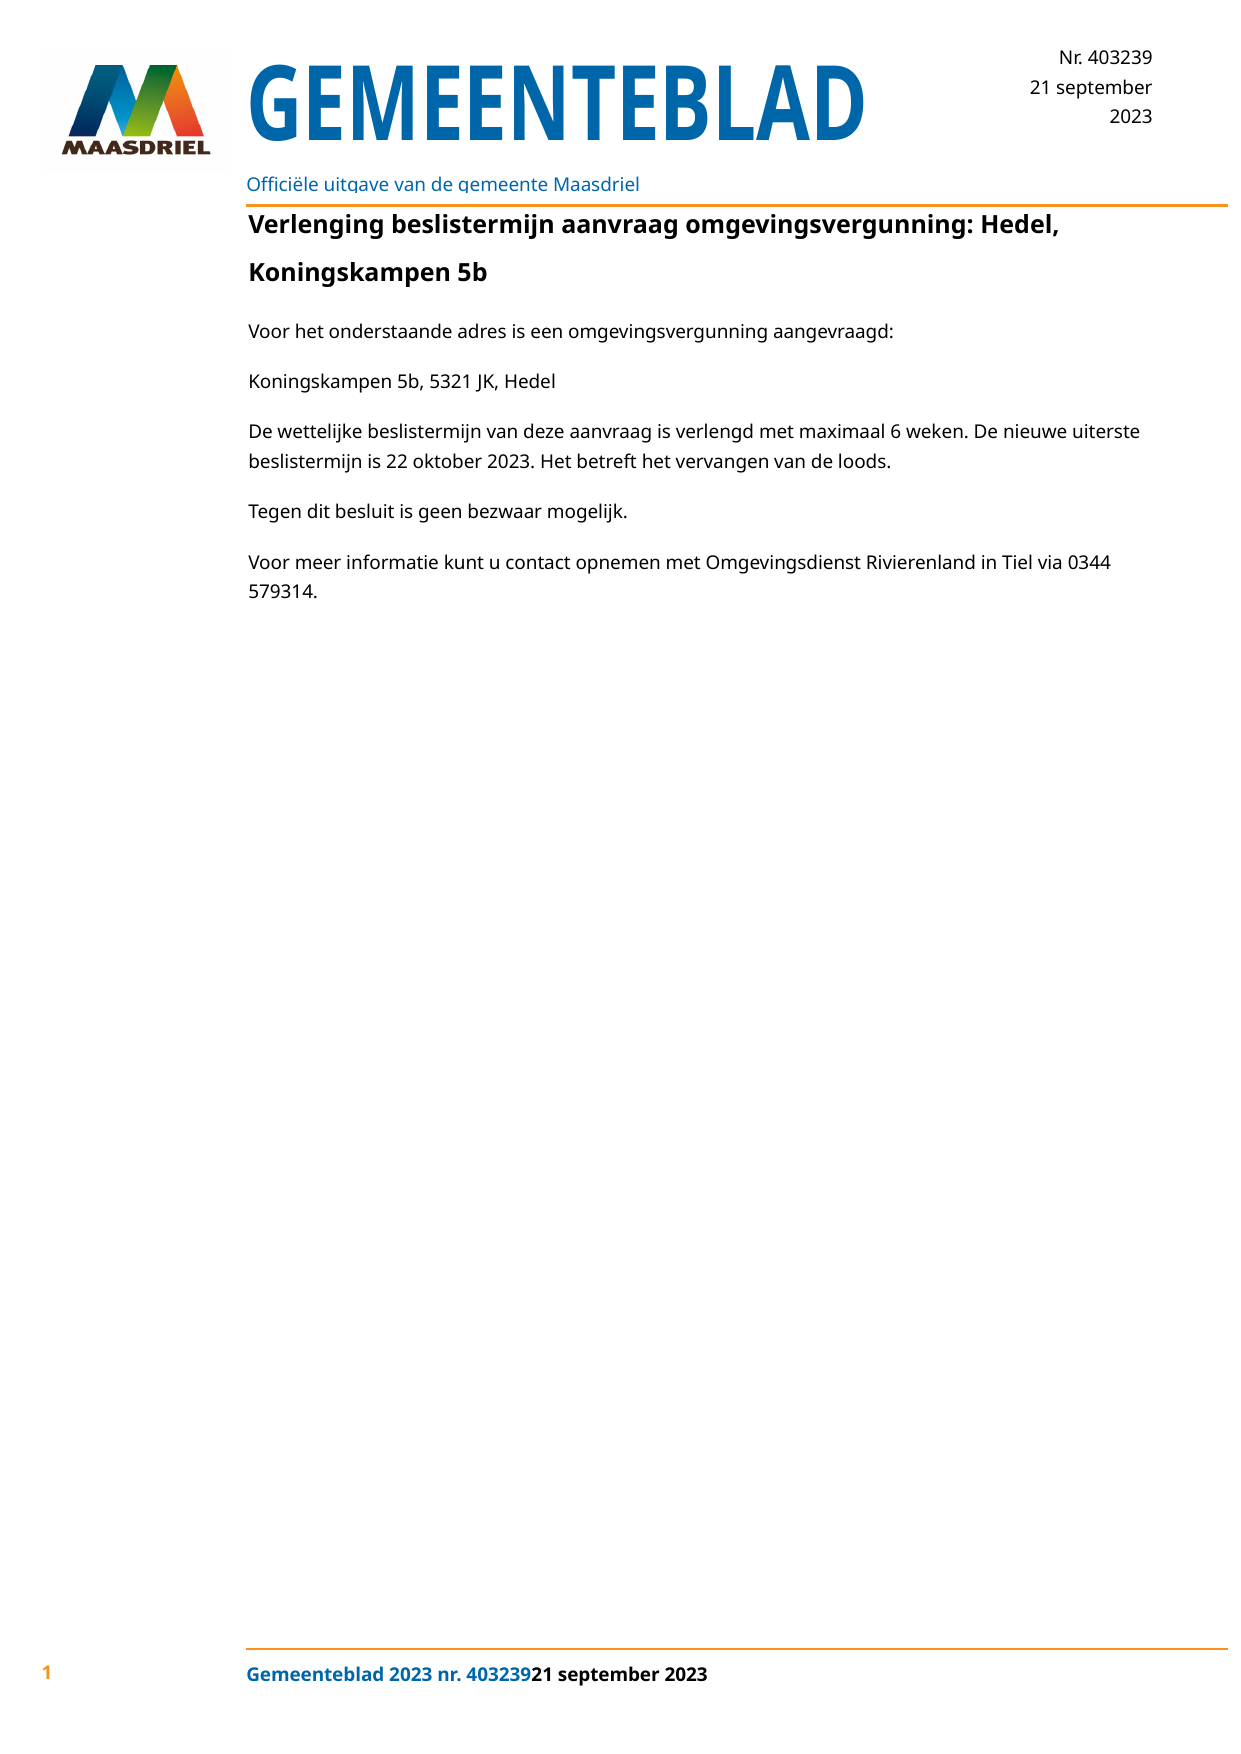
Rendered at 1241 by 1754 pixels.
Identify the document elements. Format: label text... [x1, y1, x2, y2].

picture [41, 47, 231, 172]
text Verlenging beslistermijn aanvraag omgevingsvergunning: Hedel, Koningskampen 5b [248, 207, 1152, 288]
text Voor meer informatie kunt u contact opnemen met Omgevingsdienst Rivierenland in Tiel via 0344 579314. [248, 549, 1152, 604]
text Koningskampen 5b, 5321 JK, Hedel [248, 368, 1152, 394]
text De wettelijke beslistermijn van deze aanvraag is verlengd met maximaal 6 weken. De nieuwe uiterste beslistermijn is 22 oktober 2023. Het betreft het vervangen van de loods. [248, 419, 1152, 474]
text Voor het onderstaande adres is een omgevingsvergunning aangevraagd: [248, 318, 1152, 344]
text Tegen dit besluit is geen bezwaar mogelijk. [248, 499, 1152, 524]
